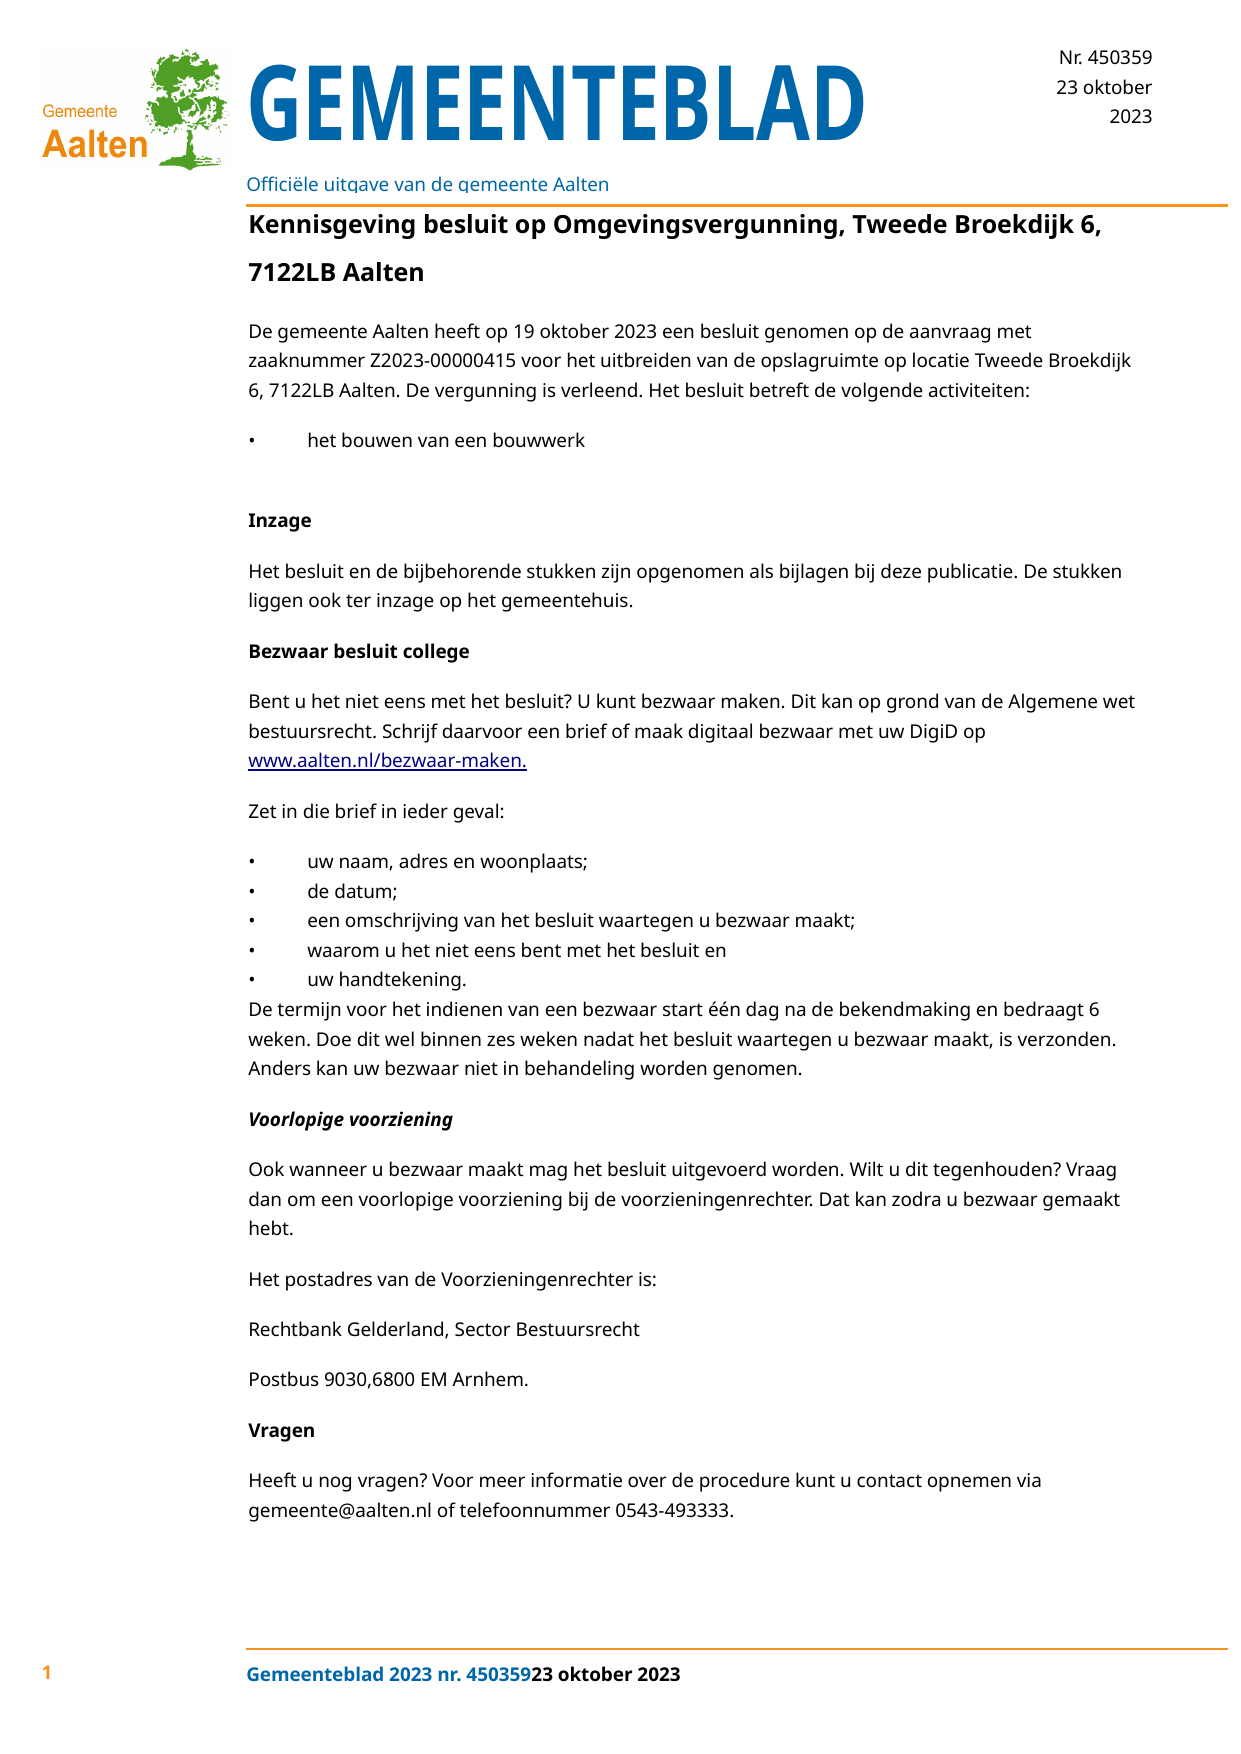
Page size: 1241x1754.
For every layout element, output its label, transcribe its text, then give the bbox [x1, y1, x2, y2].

text De gemeente Aalten heeft op 19 oktober 2023 een besluit genomen op de aanvraag met zaaknummer Z2023-00000415 voor het uitbreiden van de opslagruimte op locatie Tweede Broekdijk 6, 7122LB Aalten. De vergunning is verleend. Het besluit betreft de volgende activiteiten: [248, 318, 1152, 403]
text Het besluit en de bijbehorende stukken zijn opgenomen als bijlagen bij deze publicatie. De stukken liggen ook ter inzage op het gemeentehuis. [248, 558, 1152, 613]
text Ook wanneer u bezwaar maakt mag het besluit uitgevoerd worden. Wilt u dit tegenhouden? Vraag dan om een voorlopige voorziening bij de voorzieningenrechter. Dat kan zodra u bezwaar gemaakt hebt. [248, 1156, 1152, 1241]
text Heeft u nog vragen? Voor meer informatie over de procedure kunt u contact opnemen via gemeente@aalten.nl of telefoonnummer 0543-493333. [248, 1467, 1152, 1523]
text Rechtbank Gelderland, Sector Bestuursrecht [248, 1316, 1152, 1342]
list de datum; [248, 878, 1152, 904]
text Het postadres van de Voorzieningenrechter is: [248, 1266, 1152, 1292]
list een omschrijving van het besluit waartegen u bezwaar maakt; [248, 907, 1152, 933]
list uw naam, adres en woonplaats; [248, 848, 1152, 874]
text Inzage [248, 507, 1152, 533]
list het bouwen van een bouwwerk [248, 427, 1152, 453]
text Kennisgeving besluit op Omgevingsvergunning, Tweede Broekdijk 6, 7122LB Aalten [248, 207, 1152, 288]
text De termijn voor het indienen van een bezwaar start één dag na de bekendmaking en bedraagt 6 weken. Doe dit wel binnen zes weken nadat het besluit waartegen u bezwaar maakt, is verzonden. Anders kan uw bezwaar niet in behandeling worden genomen. [248, 996, 1152, 1081]
text Bent u het niet eens met het besluit? U kunt bezwaar maken. Dit kan op grond van de Algemene wet bestuursrecht. Schrijf daarvoor een brief of maak digitaal bezwaar met uw DigiD op www.aalten.nl/bezwaar-maken. [248, 688, 1152, 773]
list waarom u het niet eens bent met het besluit en [248, 937, 1152, 963]
text Bezwaar besluit college [248, 638, 1152, 664]
text Postbus 9030,6800 EM Arnhem. [248, 1367, 1152, 1392]
text Voorlopige voorziening [248, 1106, 1152, 1132]
list uw handtekening. [248, 967, 1152, 992]
text Vragen [248, 1417, 1152, 1443]
picture [41, 47, 231, 172]
text Zet in die brief in ieder geval: [248, 798, 1152, 824]
